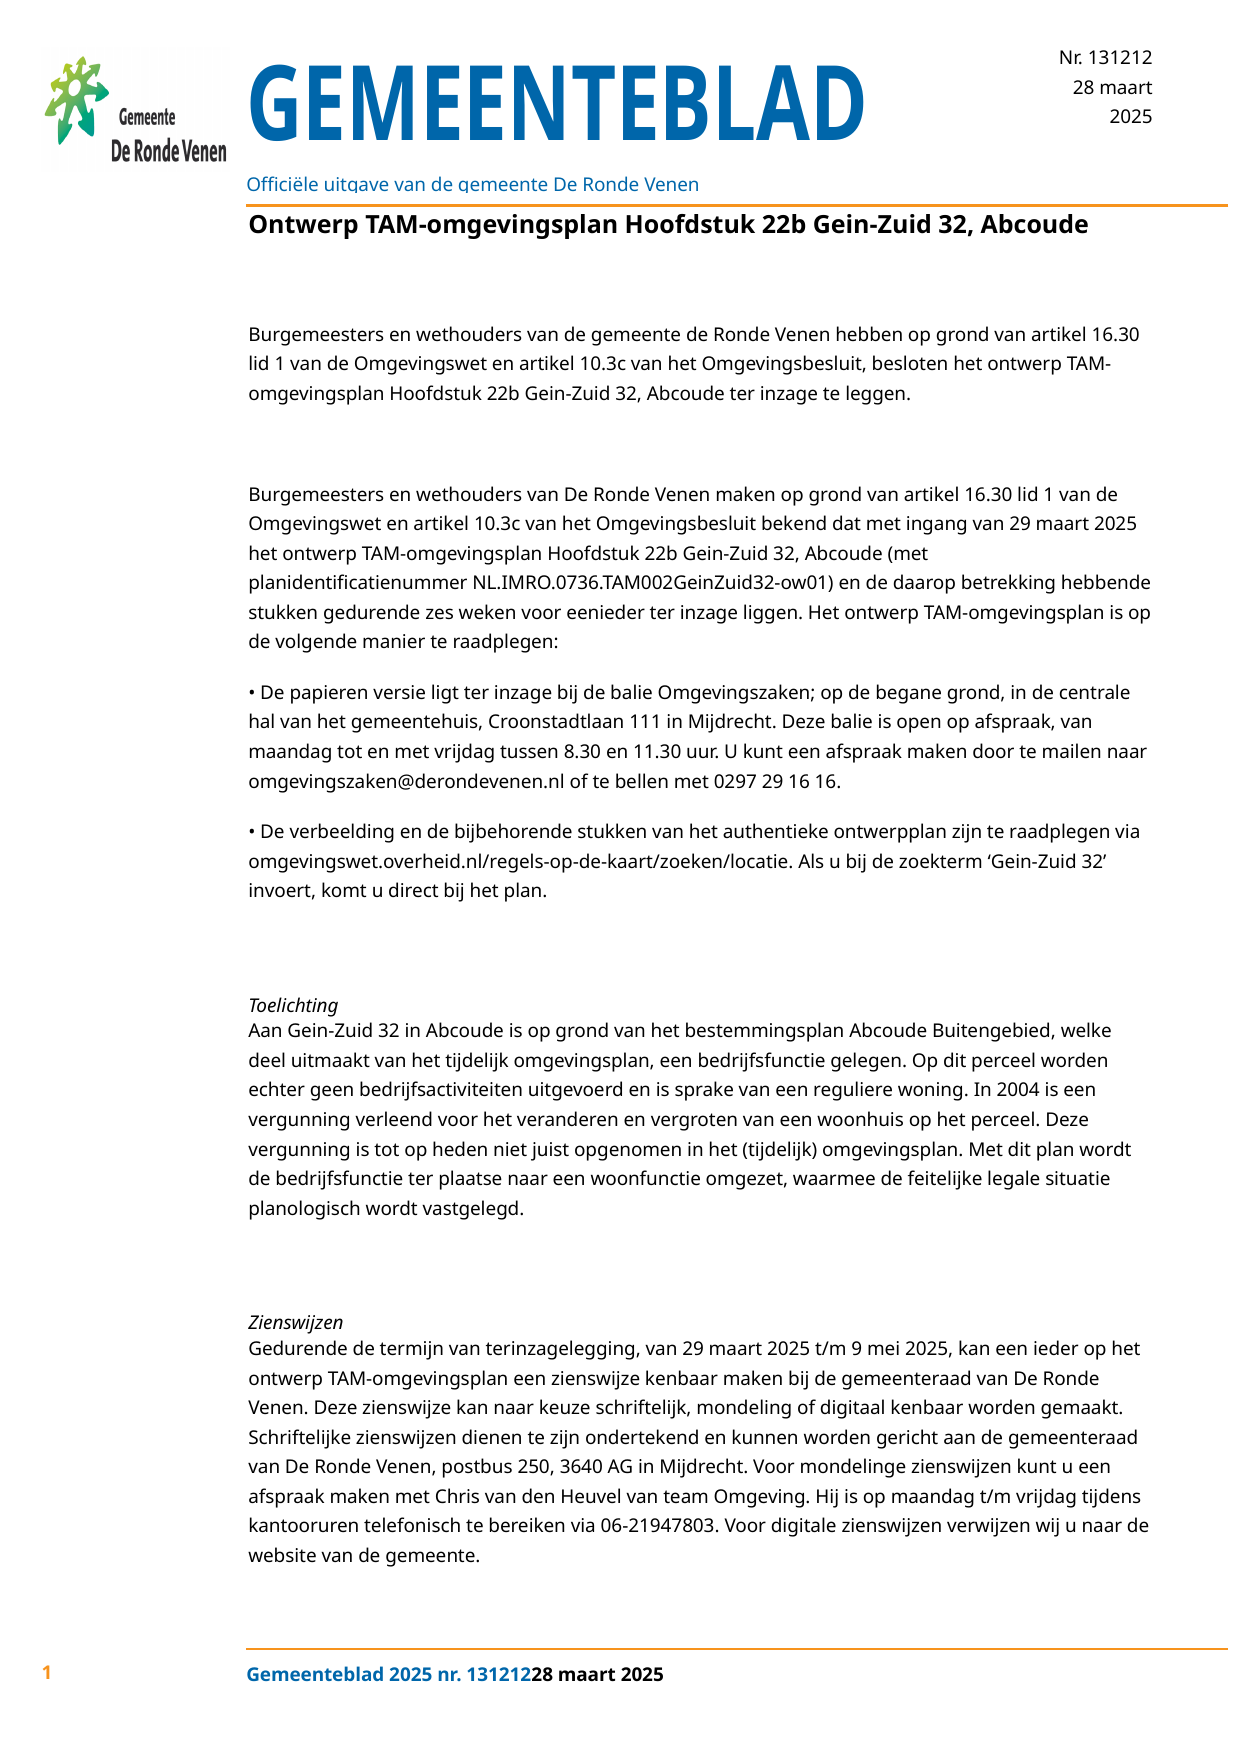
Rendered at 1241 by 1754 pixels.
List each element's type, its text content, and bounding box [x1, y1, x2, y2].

text Burgemeesters en wethouders van de gemeente de Ronde Venen hebben op grond van artikel 16.30 lid 1 van de Omgevingswet en artikel 10.3c van het Omgevingsbesluit, besloten het ontwerp TAM-omgevingsplan Hoofdstuk 22b Gein-Zuid 32, Abcoude ter inzage te leggen. [248, 321, 1152, 406]
picture [41, 47, 231, 172]
text • De papieren versie ligt ter inzage bij de balie Omgevingszaken; op de begane grond, in de centrale hal van het gemeentehuis, Croonstadtlaan 111 in Mijdrecht. Deze balie is open op afspraak, van maandag tot en met vrijdag tussen 8.30 en 11.30 uur. U kunt een afspraak maken door te mailen naar omgevingszaken@derondevenen.nl of te bellen met 0297 29 16 16. [248, 679, 1152, 793]
text Gedurende de termijn van terinzagelegging, van 29 maart 2025 t/m 9 mei 2025, kan een ieder op het ontwerp TAM-omgevingsplan een zienswijze kenbaar maken bij de gemeenteraad van De Ronde Venen. Deze zienswijze kan naar keuze schriftelijk, mondeling of digitaal kenbaar worden gemaakt. Schriftelijke zienswijzen dienen te zijn ondertekend en kunnen worden gericht aan de gemeenteraad van De Ronde Venen, postbus 250, 3640 AG in Mijdrecht. Voor mondelinge zienswijzen kunt u een afspraak maken met Chris van den Heuvel van team Omgeving. Hij is op maandag t/m vrijdag tijdens kantooruren telefonisch te bereiken via 06-21947803. Voor digitale zienswijzen verwijzen wij u naar de website van de gemeente. [248, 1335, 1152, 1568]
text Burgemeesters en wethouders van De Ronde Venen maken op grond van artikel 16.30 lid 1 van de Omgevingswet en artikel 10.3c van het Omgevingsbesluit bekend dat met ingang van 29 maart 2025 het ontwerp TAM-omgevingsplan Hoofdstuk 22b Gein-Zuid 32, Abcoude (met planidentificatienummer NL.IMRO.0736.TAM002GeinZuid32-ow01) en de daarop betrekking hebbende stukken gedurende zes weken voor eenieder ter inzage liggen. Het ontwerp TAM-omgevingsplan is op de volgende manier te raadplegen: [248, 481, 1152, 654]
text • De verbeelding en de bijbehorende stukken van het authentieke ontwerpplan zijn te raadplegen via omgevingswet.overheid.nl/regels-op-de-kaart/zoeken/locatie. Als u bij de zoekterm ‘Gein-Zuid 32’ invoert, komt u direct bij het plan. [248, 818, 1152, 903]
text Toelichting [248, 992, 1152, 1017]
text Zienswijzen [248, 1309, 1152, 1335]
text Ontwerp TAM-omgevingsplan Hoofdstuk 22b Gein-Zuid 32, Abcoude [248, 207, 1152, 241]
text Aan Gein-Zuid 32 in Abcoude is op grond van het bestemmingsplan Abcoude Buitengebied, welke deel uitmaakt van het tijdelijk omgevingsplan, een bedrijfsfunctie gelegen. Op dit perceel worden echter geen bedrijfsactiviteiten uitgevoerd en is sprake van een reguliere woning. In 2004 is een vergunning verleend voor het veranderen en vergroten van een woonhuis op het perceel. Deze vergunning is tot op heden niet juist opgenomen in het (tijdelijk) omgevingsplan. Met dit plan wordt de bedrijfsfunctie ter plaatse naar een woonfunctie omgezet, waarmee de feitelijke legale situatie planologisch wordt vastgelegd. [248, 1017, 1152, 1221]
